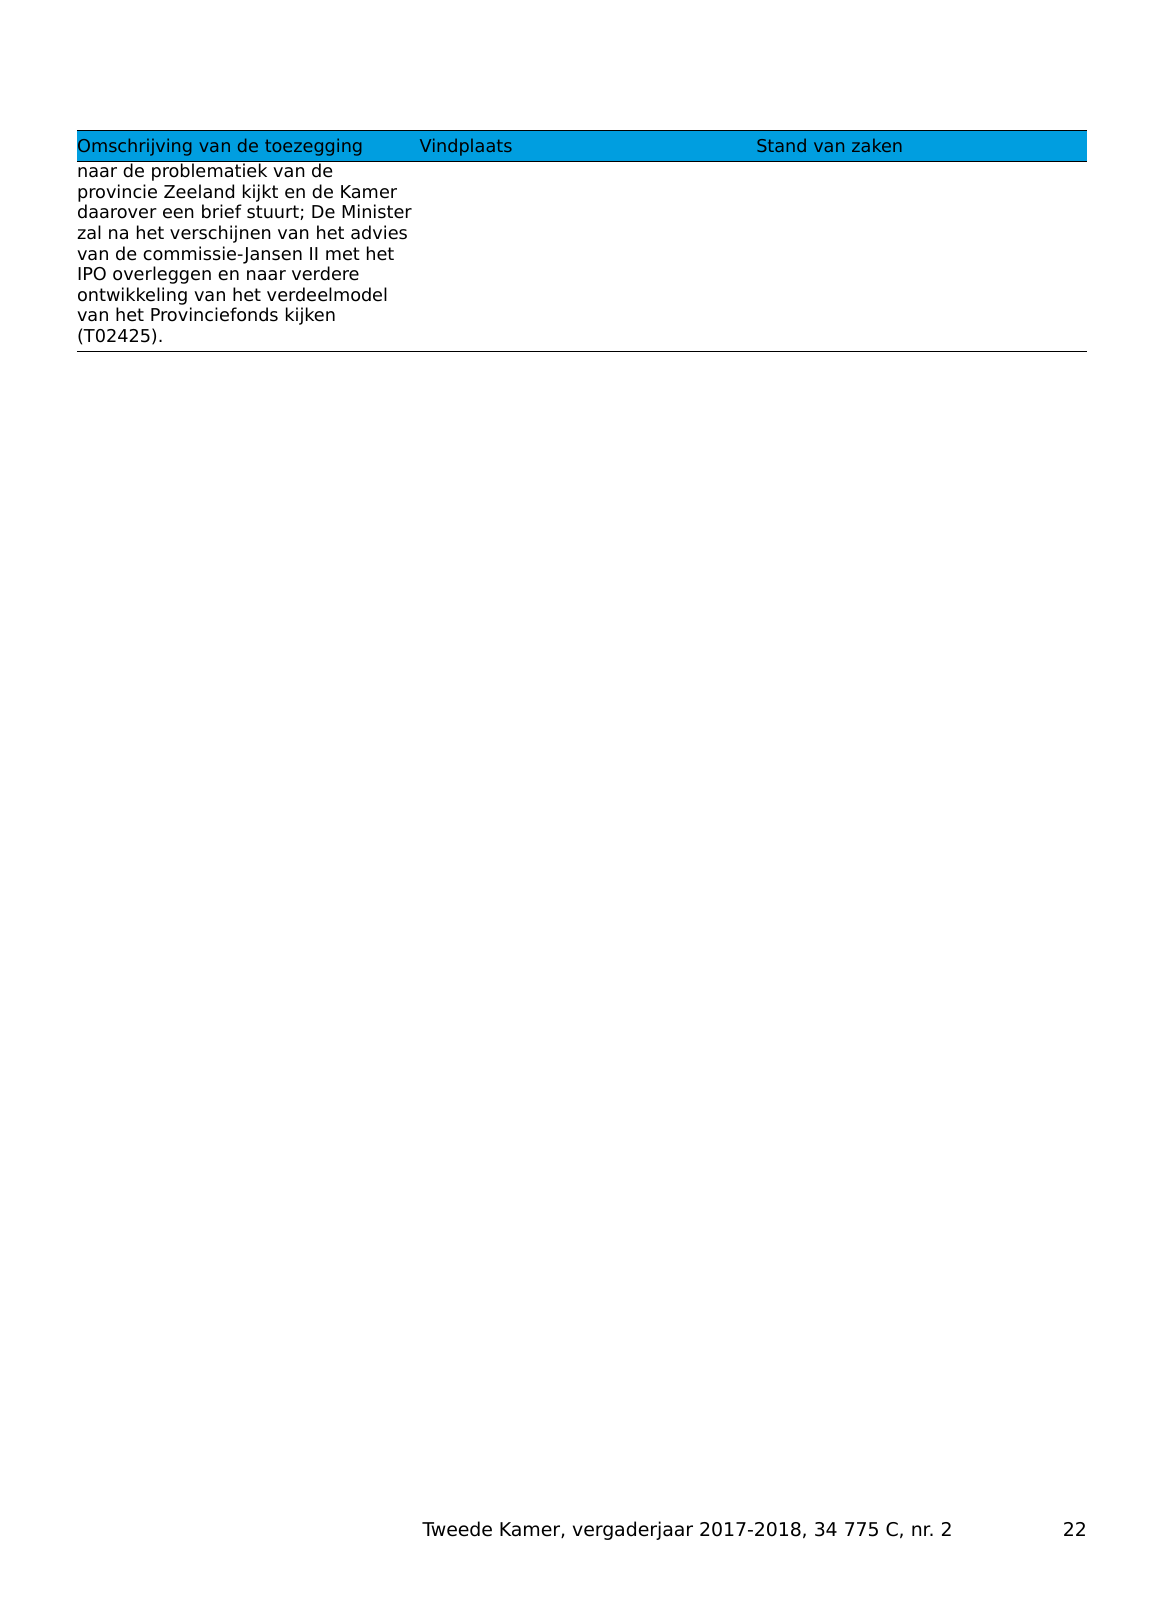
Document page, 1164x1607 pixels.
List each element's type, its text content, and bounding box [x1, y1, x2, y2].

table_cell naar de problematiek van de provincie Zeeland kijkt en de Kamer daarover een brief stuurt; De Minister zal na het verschijnen van het advies van de commissie-Jansen II met het IPO overleggen en naar verdere ontwikkeling van het verdeelmodel van het Provinciefonds kijken (T02425). [77, 162, 413, 351]
table_cell [750, 162, 1087, 351]
table_cell [413, 162, 750, 351]
table_header Stand van zaken [750, 131, 1087, 161]
table_header Vindplaats [413, 131, 750, 161]
table_header Omschrijving van de toezegging [77, 131, 413, 161]
